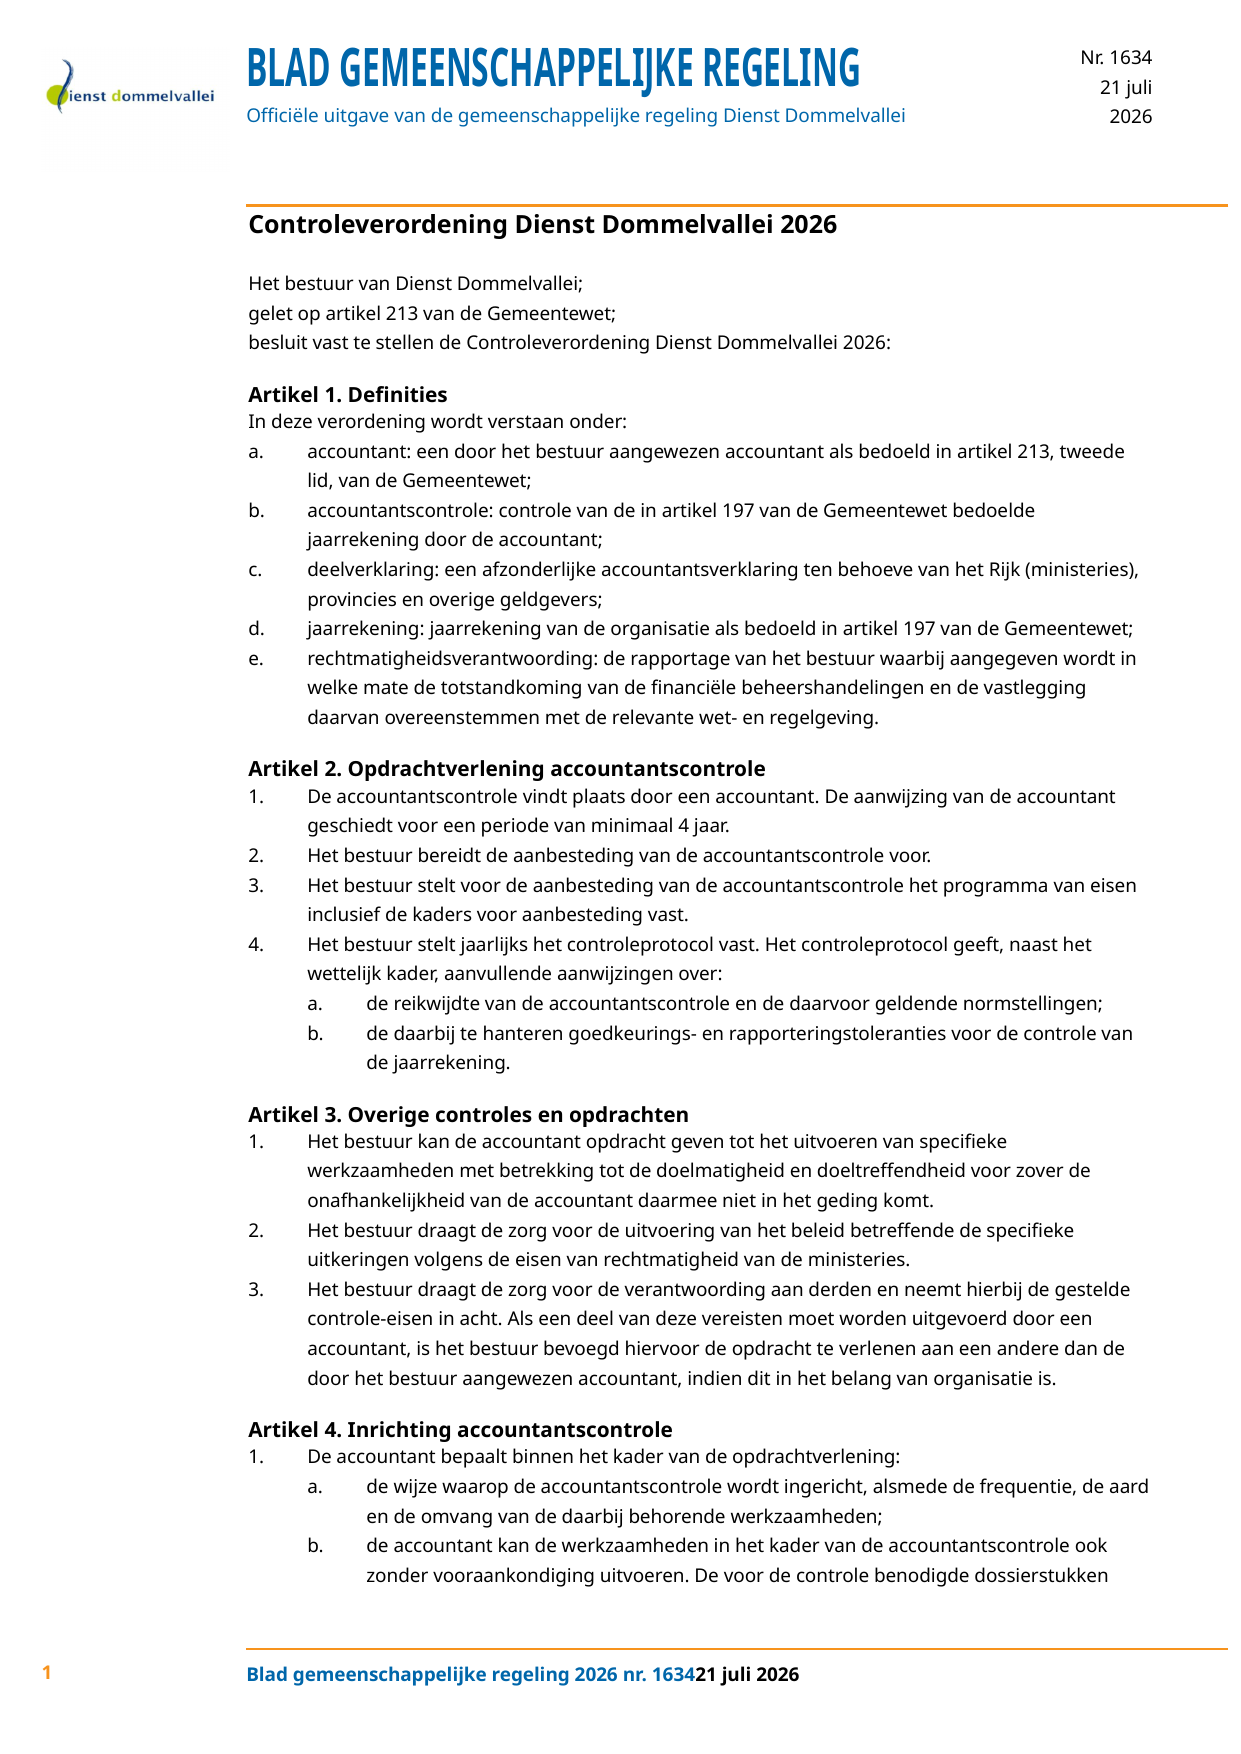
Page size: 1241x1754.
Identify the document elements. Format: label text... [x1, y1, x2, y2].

list accountantscontrole: controle van de in artikel 197 van de Gemeentewet bedoelde jaarrekening door de accountant; [248, 497, 1152, 552]
list Het bestuur draagt de zorg voor de uitvoering van het beleid betreffende de specifieke uitkeringen volgens de eisen van rechtmatigheid van de ministeries. [248, 1217, 1152, 1272]
list de daarbij te hanteren goedkeurings- en rapporteringstoleranties voor de controle van de jaarrekening. [307, 1020, 1152, 1075]
list Het bestuur kan de accountant opdracht geven tot het uitvoeren van specifieke werkzaamheden met betrekking tot de doelmatigheid en doeltreffendheid voor zover de onafhankelijkheid van de accountant daarmee niet in het geding komt. [248, 1128, 1152, 1213]
list Het bestuur stelt voor de aanbesteding van de accountantscontrole het programma van eisen inclusief de kaders voor aanbesteding vast. [248, 872, 1152, 927]
text Artikel 2. Opdrachtverlening accountantscontrole [248, 754, 1152, 783]
list de accountant kan de werkzaamheden in het kader van de accountantscontrole ook zonder vooraankondiging uitvoeren. De voor de controle benodigde dossierstukken [307, 1532, 1152, 1588]
picture [41, 47, 231, 172]
list Het bestuur draagt de zorg voor de verantwoording aan derden en neemt hierbij de gestelde controle-eisen in acht. Als een deel van deze vereisten moet worden uitgevoerd door een accountant, is het bestuur bevoegd hiervoor de opdracht te verlenen aan een andere dan de door het bestuur aangewezen accountant, indien dit in het belang van organisatie is. [248, 1276, 1152, 1391]
text Controleverordening Dienst Dommelvallei 2026 [248, 207, 1152, 241]
text Het bestuur van Dienst Dommelvallei; [248, 270, 1152, 296]
text Artikel 3. Overige controles en opdrachten [248, 1100, 1152, 1128]
list accountant: een door het bestuur aangewezen accountant als bedoeld in artikel 213, tweede lid, van de Gemeentewet; [248, 438, 1152, 493]
text besluit vast te stellen de Controleverordening Dienst Dommelvallei 2026: [248, 329, 1152, 355]
text gelet op artikel 213 van de Gemeentewet; [248, 300, 1152, 326]
list De accountantscontrole vindt plaats door een accountant. De aanwijzing van de accountant geschiedt voor een periode van minimaal 4 jaar. [248, 783, 1152, 838]
list de reikwijdte van de accountantscontrole en de daarvoor geldende normstellingen; [307, 990, 1152, 1016]
text In deze verordening wordt verstaan onder: [248, 408, 1152, 434]
list rechtmatigheidsverantwoording: de rapportage van het bestuur waarbij aangegeven wordt in welke mate de totstandkoming van de financiële beheershandelingen en de vastlegging daarvan overeenstemmen met de relevante wet- en regelgeving. [248, 645, 1152, 730]
text Artikel 4. Inrichting accountantscontrole [248, 1415, 1152, 1444]
text Artikel 1. Definities [248, 380, 1152, 408]
list Het bestuur stelt jaarlijks het controleprotocol vast. Het controleprotocol geeft, naast het wettelijk kader, aanvullende aanwijzingen over: [248, 931, 1152, 986]
list de wijze waarop de accountantscontrole wordt ingericht, alsmede de frequentie, de aard en de omvang van de daarbij behorende werkzaamheden; [307, 1473, 1152, 1528]
list De accountant bepaalt binnen het kader van de opdrachtverlening: [248, 1444, 1152, 1469]
list Het bestuur bereidt de aanbesteding van de accountantscontrole voor. [248, 842, 1152, 868]
list deelverklaring: een afzonderlijke accountantsverklaring ten behoeve van het Rijk (ministeries), provincies en overige geldgevers; [248, 556, 1152, 612]
list jaarrekening: jaarrekening van de organisatie als bedoeld in artikel 197 van de Gemeentewet; [248, 615, 1152, 641]
